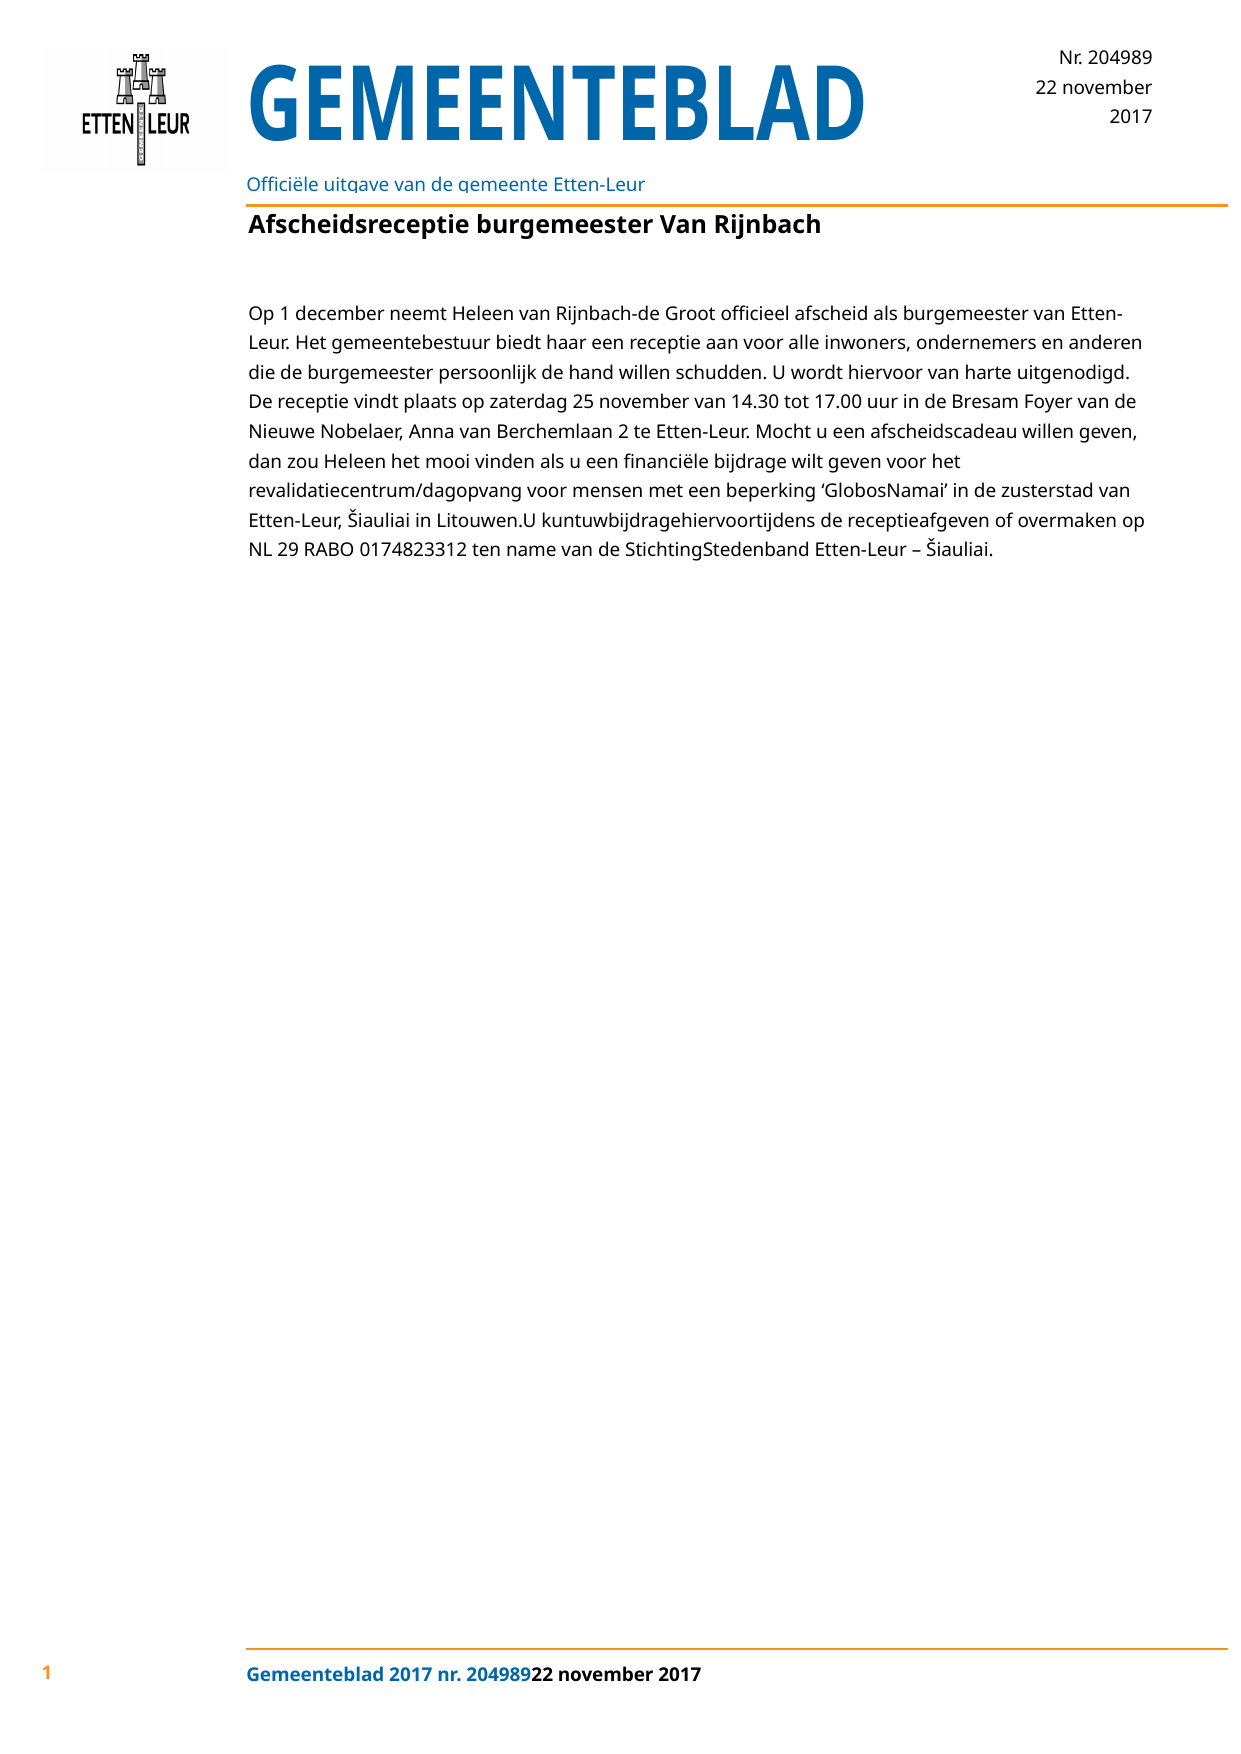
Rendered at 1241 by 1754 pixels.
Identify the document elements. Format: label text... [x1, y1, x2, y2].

picture [41, 47, 231, 172]
text Afscheidsreceptie burgemeester Van Rijnbach [248, 207, 1152, 241]
text Op 1 december neemt Heleen van Rijnbach-de Groot officieel afscheid als burgemeester van Etten-Leur. Het gemeentebestuur biedt haar een receptie aan voor alle inwoners, ondernemers en anderen die de burgemeester persoonlijk de hand willen schudden. U wordt hiervoor van harte uitgenodigd. De receptie vindt plaats op zaterdag 25 november van 14.30 tot 17.00 uur in de Bresam Foyer van de Nieuwe Nobelaer, Anna van Berchemlaan 2 te Etten-Leur. Mocht u een afscheidscadeau willen geven, dan zou Heleen het mooi vinden als u een financiële bijdrage wilt geven voor het revalidatiecentrum/dagopvang voor mensen met een beperking ‘GlobosNamai’ in de zusterstad van Etten-Leur, Šiauliai in Litouwen.U kuntuwbijdragehiervoortijdens de receptieafgeven of overmaken op NL 29 RABO 0174823312 ten name van de StichtingStedenband Etten-Leur – Šiauliai. [248, 300, 1152, 562]
